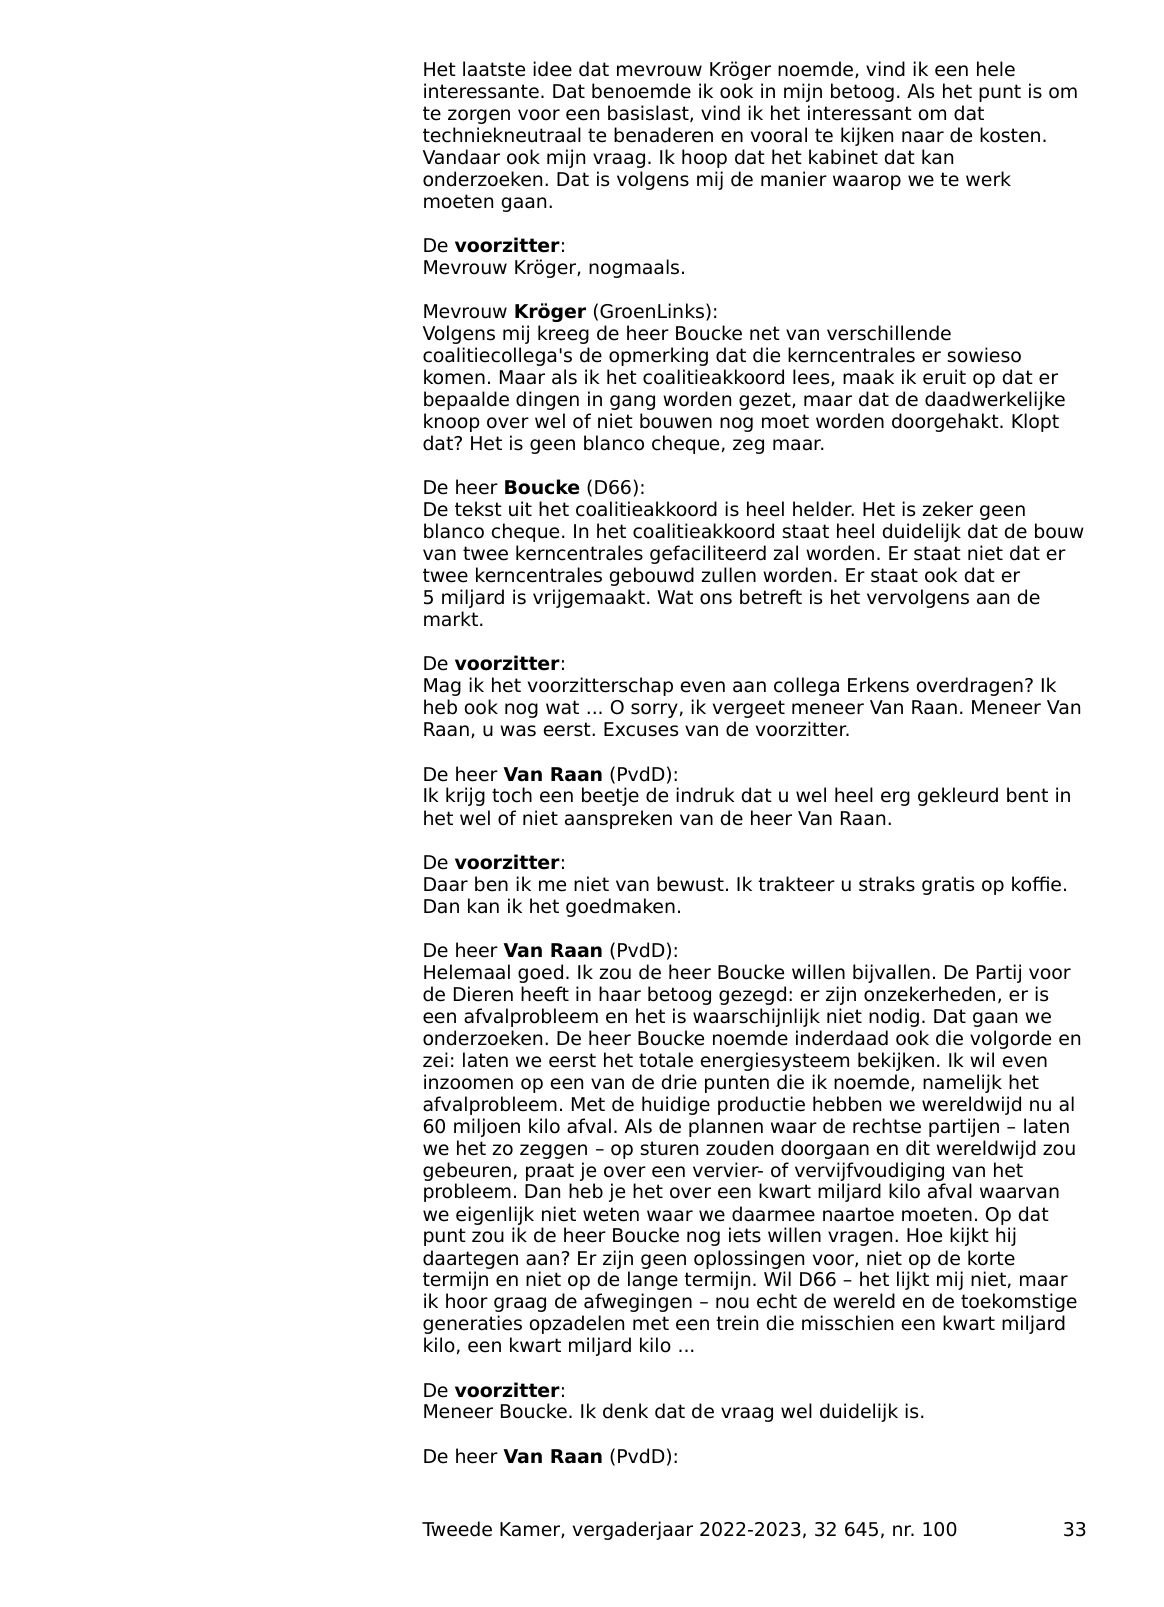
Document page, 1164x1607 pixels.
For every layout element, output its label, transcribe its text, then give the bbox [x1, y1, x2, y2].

text Daar ben ik me niet van bewust. Ik trakteer u straks gratis op koffie. Dan kan ik het goedmaken. [422, 873, 1087, 917]
text De heer Van Raan (PvdD): [422, 763, 1087, 785]
text Ik krijg toch een beetje de indruk dat u wel heel erg gekleurd bent in het wel of niet aanspreken van de heer Van Raan. [422, 785, 1087, 829]
text De voorzitter: [422, 653, 1087, 675]
text De voorzitter: [422, 852, 1087, 873]
text De voorzitter: [422, 1379, 1087, 1401]
text Het laatste idee dat mevrouw Kröger noemde, vind ik een hele interessante. Dat benoemde ik ook in mijn betoog. Als het punt is om te zorgen voor een basislast, vind ik het interessant om dat techniekneutraal te benaderen en vooral te kijken naar de kosten. Vandaar ook mijn vraag. Ik hoop dat het kabinet dat kan onderzoeken. Dat is volgens mij de manier waarop we te werk moeten gaan. [422, 59, 1087, 213]
text Meneer Boucke. Ik denk dat de vraag wel duidelijk is. [422, 1401, 1087, 1423]
text De heer Van Raan (PvdD): [422, 1446, 1087, 1468]
text Volgens mij kreeg de heer Boucke net van verschillende coalitiecollega's de opmerking dat die kerncentrales er sowieso komen. Maar als ik het coalitieakkoord lees, maak ik eruit op dat er bepaalde dingen in gang worden gezet, maar dat de daadwerkelijke knoop over wel of niet bouwen nog moet worden doorgehakt. Klopt dat? Het is geen blanco cheque, zeg maar. [422, 323, 1087, 455]
text Helemaal goed. Ik zou de heer Boucke willen bijvallen. De Partij voor de Dieren heeft in haar betoog gezegd: er zijn onzekerheden, er is een afvalprobleem en het is waarschijnlijk niet nodig. Dat gaan we onderzoeken. De heer Boucke noemde inderdaad ook die volgorde en zei: laten we eerst het totale energiesysteem bekijken. Ik wil even inzoomen op een van de drie punten die ik noemde, namelijk het afvalprobleem. Met de huidige productie hebben we wereldwijd nu al 60 miljoen kilo afval. Als de plannen waar de rechtse partijen – laten we het zo zeggen – op sturen zouden doorgaan en dit wereldwijd zou gebeuren, praat je over een vervier- of vervijfvoudiging van het probleem. Dan heb je het over een kwart miljard kilo afval waarvan we eigenlijk niet weten waar we daarmee naartoe moeten. Op dat punt zou ik de heer Boucke nog iets willen vragen. Hoe kijkt hij daartegen aan? Er zijn geen oplossingen voor, niet op de korte termijn en niet op de lange termijn. Wil D66 – het lijkt mij niet, maar ik hoor graag de afwegingen – nou echt de wereld en de toekomstige generaties opzadelen met een trein die misschien een kwart miljard kilo, een kwart miljard kilo ... [422, 962, 1087, 1357]
text Mevrouw Kröger (GroenLinks): [422, 301, 1087, 323]
text De tekst uit het coalitieakkoord is heel helder. Het is zeker geen blanco cheque. In het coalitieakkoord staat heel duidelijk dat de bouw van twee kerncentrales gefaciliteerd zal worden. Er staat niet dat er twee kerncentrales gebouwd zullen worden. Er staat ook dat er 5 miljard is vrijgemaakt. Wat ons betreft is het vervolgens aan de markt. [422, 499, 1087, 631]
text De voorzitter: [422, 235, 1087, 257]
text De heer Boucke (D66): [422, 477, 1087, 499]
text De heer Van Raan (PvdD): [422, 940, 1087, 962]
text Mevrouw Kröger, nogmaals. [422, 257, 1087, 279]
text Mag ik het voorzitterschap even aan collega Erkens overdragen? Ik heb ook nog wat ... O sorry, ik vergeet meneer Van Raan. Meneer Van Raan, u was eerst. Excuses van de voorzitter. [422, 675, 1087, 741]
